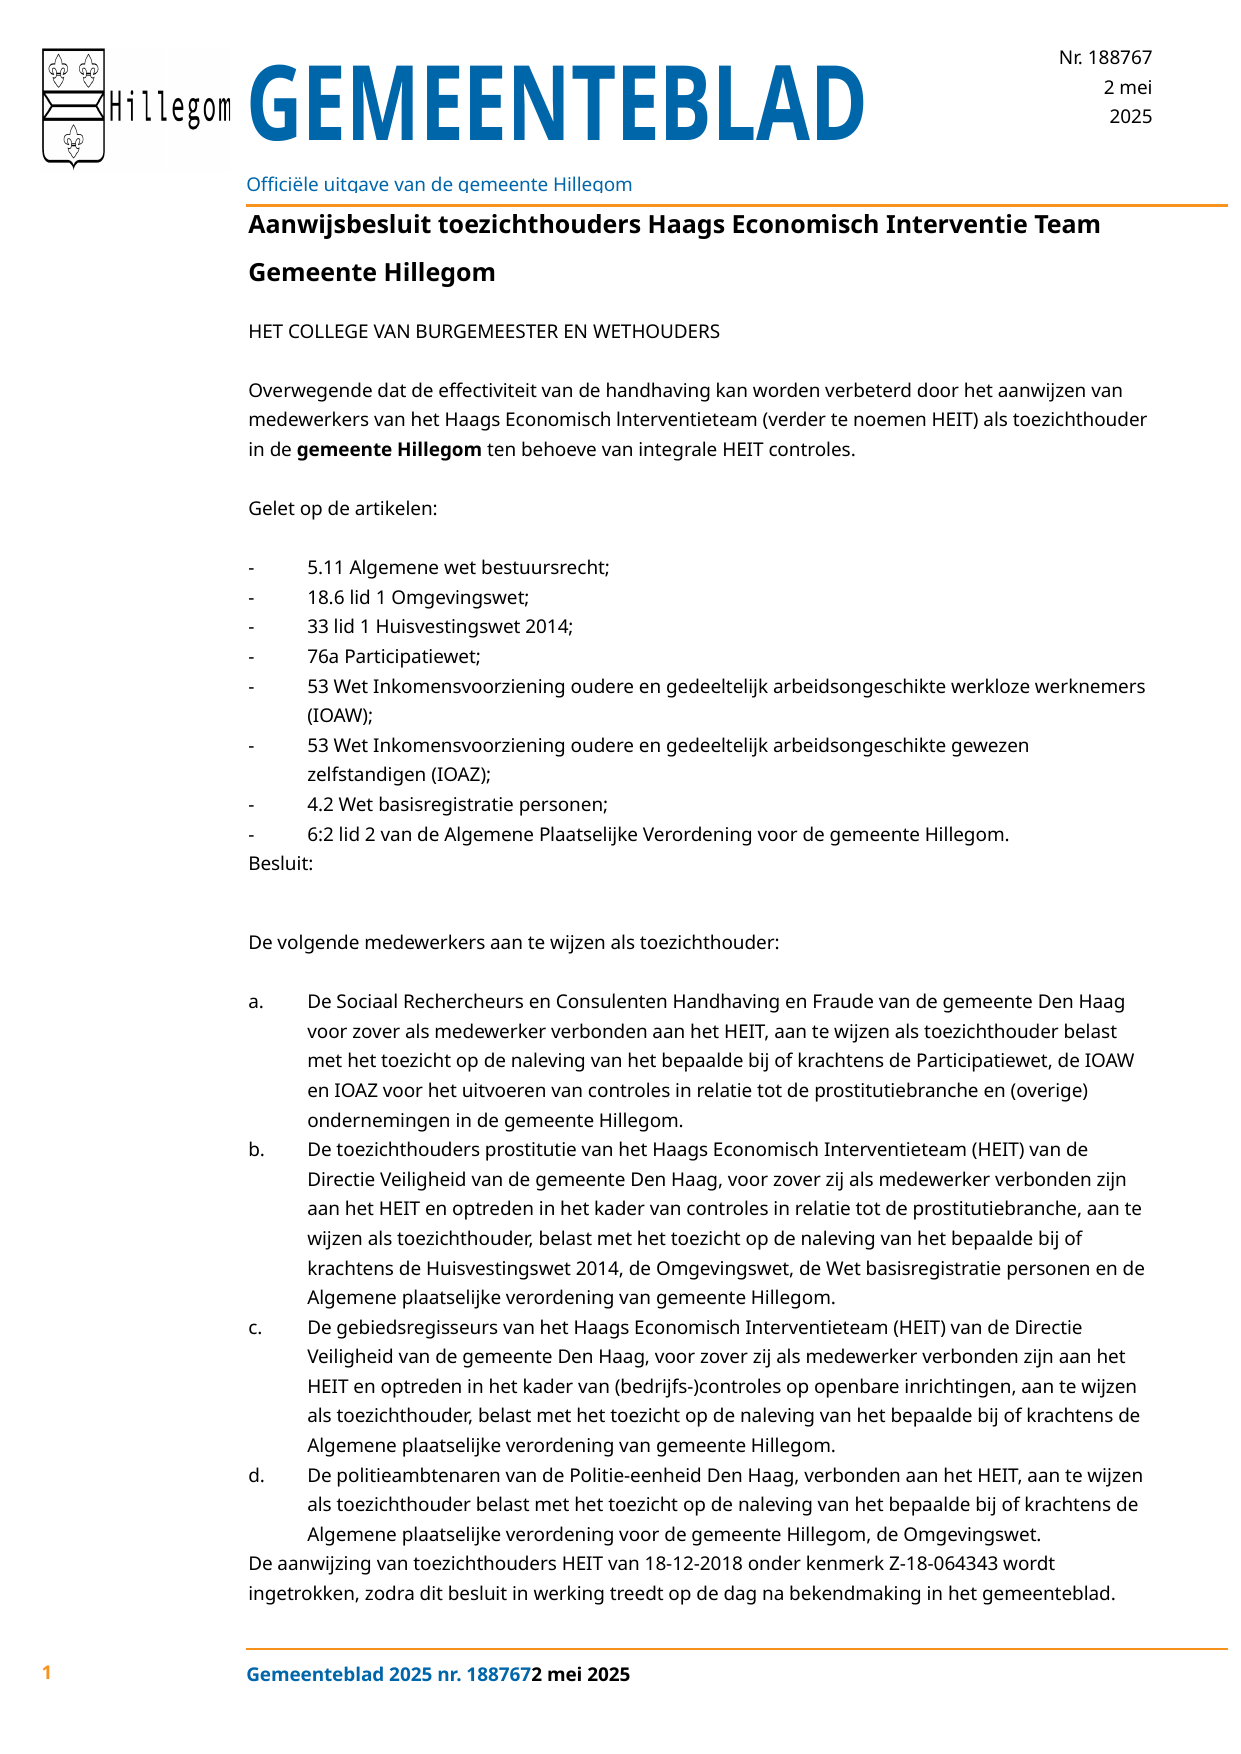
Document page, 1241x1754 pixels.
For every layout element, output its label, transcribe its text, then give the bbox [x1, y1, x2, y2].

list 33 lid 1 Huisvestingswet 2014; [248, 614, 1152, 639]
text Besluit: [248, 850, 1152, 876]
picture [41, 47, 231, 172]
list De politieambtenaren van de Politie-eenheid Den Haag, verbonden aan het HEIT, aan te wijzen als toezichthouder belast met het toezicht op de naleving van het bepaalde bij of krachtens de Algemene plaatselijke verordening voor de gemeente Hillegom, de Omgevingswet. [248, 1462, 1152, 1547]
list De gebiedsregisseurs van het Haags Economisch Interventieteam (HEIT) van de Directie Veiligheid van de gemeente Den Haag, voor zover zij als medewerker verbonden zijn aan het HEIT en optreden in het kader van (bedrijfs-)controles op openbare inrichtingen, aan te wijzen als toezichthouder, belast met het toezicht op de naleving van het bepaalde bij of krachtens de Algemene plaatselijke verordening van gemeente Hillegom. [248, 1314, 1152, 1458]
list 53 Wet Inkomensvoorziening oudere en gedeeltelijk arbeidsongeschikte gewezen zelfstandigen (IOAZ); [248, 732, 1152, 787]
list 18.6 lid 1 Omgevingswet; [248, 584, 1152, 610]
list 76a Participatiewet; [248, 643, 1152, 669]
text Aanwijsbesluit toezichthouders Haags Economisch Interventie Team Gemeente Hillegom [248, 207, 1152, 288]
text De volgende medewerkers aan te wijzen als toezichthouder: [248, 929, 1152, 955]
text Overwegende dat de effectiviteit van de handhaving kan worden verbeterd door het aanwijzen van medewerkers van het Haags Economisch lnterventieteam (verder te noemen HEIT) als toezichthouder in de gemeente Hillegom ten behoeve van integrale HEIT controles. [248, 377, 1152, 462]
list De toezichthouders prostitutie van het Haags Economisch Interventieteam (HEIT) van de Directie Veiligheid van de gemeente Den Haag, voor zover zij als medewerker verbonden zijn aan het HEIT en optreden in het kader van controles in relatie tot de prostitutiebranche, aan te wijzen als toezichthouder, belast met het toezicht op de naleving van het bepaalde bij of krachtens de Huisvestingswet 2014, de Omgevingswet, de Wet basisregistratie personen en de Algemene plaatselijke verordening van gemeente Hillegom. [248, 1136, 1152, 1310]
text Gelet op de artikelen: [248, 495, 1152, 521]
list 5.11 Algemene wet bestuursrecht; [248, 554, 1152, 580]
list 4.2 Wet basisregistratie personen; [248, 791, 1152, 817]
text HET COLLEGE VAN BURGEMEESTER EN WETHOUDERS [248, 318, 1152, 344]
text De aanwijzing van toezichthouders HEIT van 18-12-2018 onder kenmerk Z-18-064343 wordt ingetrokken, zodra dit besluit in werking treedt op de dag na bekendmaking in het gemeenteblad. [248, 1551, 1152, 1606]
list 53 Wet Inkomensvoorziening oudere en gedeeltelijk arbeidsongeschikte werkloze werknemers (IOAW); [248, 673, 1152, 728]
list 6:2 lid 2 van de Algemene Plaatselijke Verordening voor de gemeente Hillegom. [248, 821, 1152, 847]
list De Sociaal Rechercheurs en Consulenten Handhaving en Fraude van de gemeente Den Haag voor zover als medewerker verbonden aan het HEIT, aan te wijzen als toezichthouder belast met het toezicht op de naleving van het bepaalde bij of krachtens de Participatiewet, de IOAW en IOAZ voor het uitvoeren van controles in relatie tot de prostitutiebranche en (overige) ondernemingen in de gemeente Hillegom. [248, 988, 1152, 1132]
